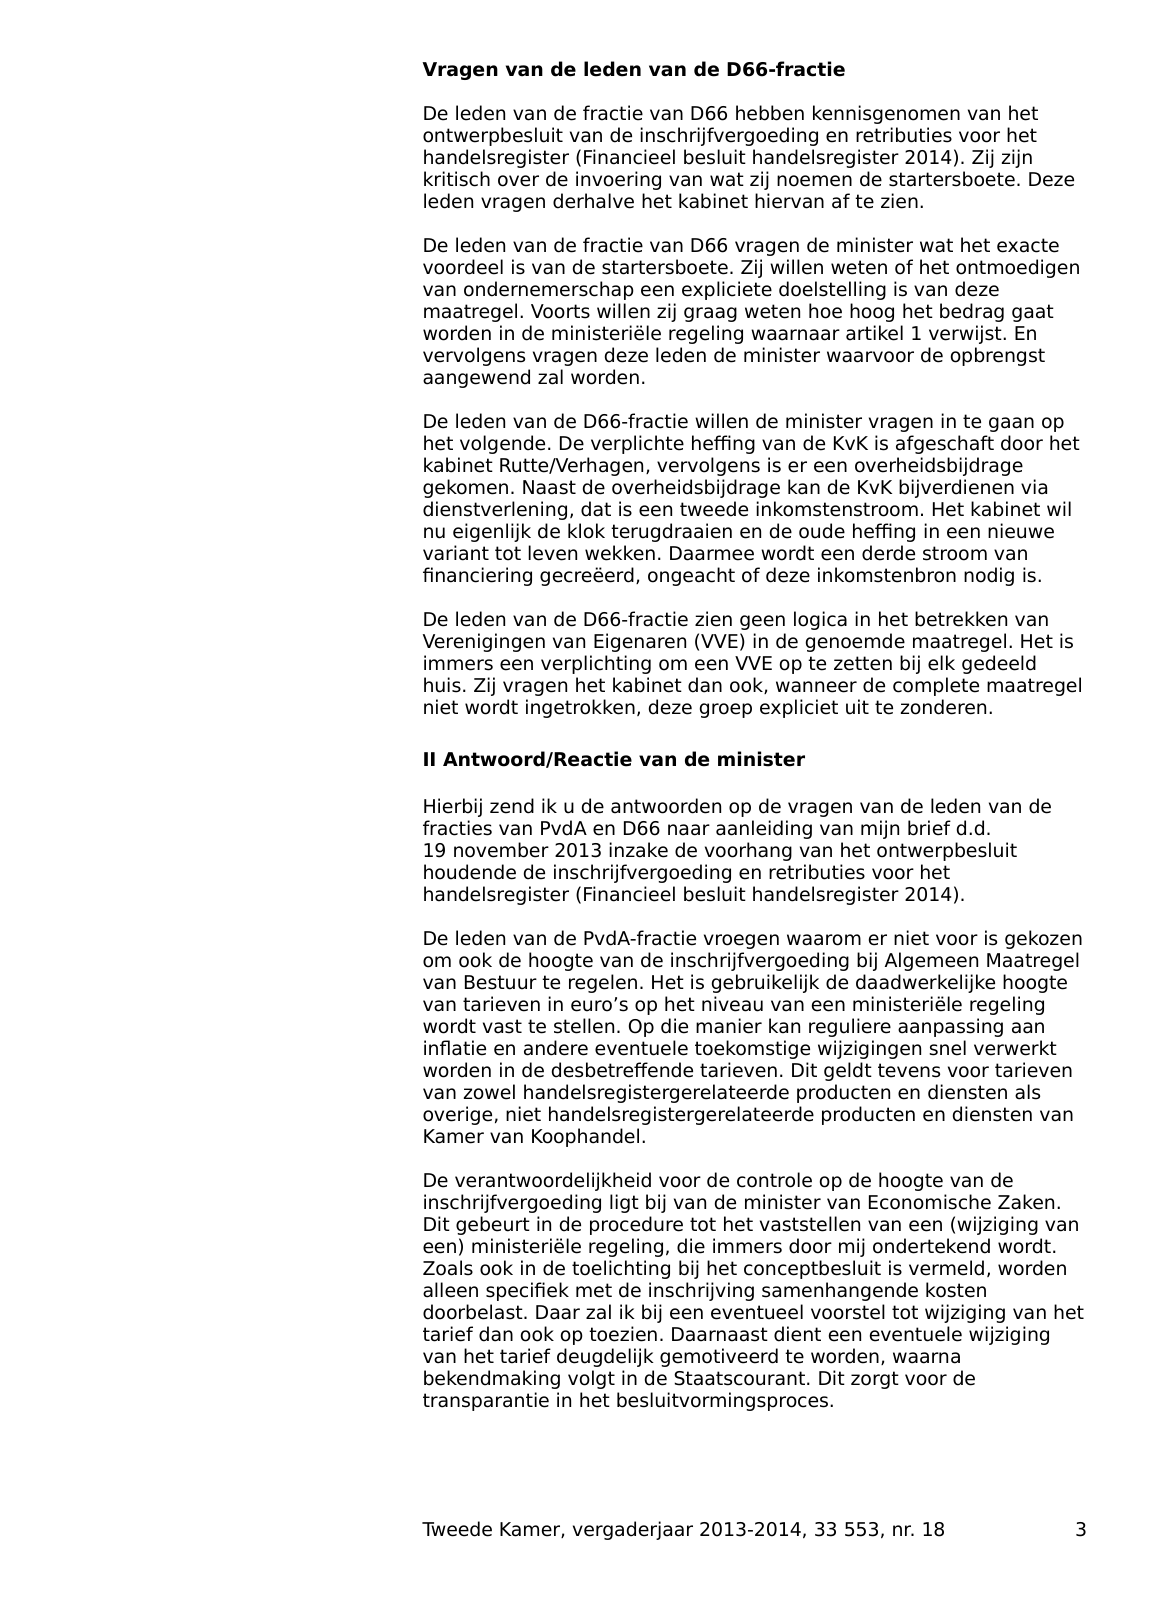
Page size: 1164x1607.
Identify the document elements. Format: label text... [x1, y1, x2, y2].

text Hierbij zend ik u de antwoorden op de vragen van de leden van de fracties van PvdA en D66 naar aanleiding van mijn brief d.d. 19 november 2013 inzake de voorhang van het ontwerpbesluit houdende de inschrijfvergoeding en retributies voor het handelsregister (Financieel besluit handelsregister 2014). [422, 796, 1087, 906]
text De verantwoordelijkheid voor de controle op de hoogte van de inschrijfvergoeding ligt bij van de minister van Economische Zaken. Dit gebeurt in de procedure tot het vaststellen van een (wijziging van een) ministeriële regeling, die immers door mij ondertekend wordt. Zoals ook in de toelichting bij het conceptbesluit is vermeld, worden alleen specifiek met de inschrijving samenhangende kosten doorbelast. Daar zal ik bij een eventueel voorstel tot wijziging van het tarief dan ook op toezien. Daarnaast dient een eventuele wijziging van het tarief deugdelijk gemotiveerd te worden, waarna bekendmaking volgt in de Staatscourant. Dit zorgt voor de transparantie in het besluitvormingsproces. [422, 1170, 1087, 1412]
text De leden van de fractie van D66 vragen de minister wat het exacte voordeel is van de startersboete. Zij willen weten of het ontmoedigen van ondernemerschap een expliciete doelstelling is van deze maatregel. Voorts willen zij graag weten hoe hoog het bedrag gaat worden in de ministeriële regeling waarnaar artikel 1 verwijst. En vervolgens vragen deze leden de minister waarvoor de opbrengst aangewend zal worden. [422, 235, 1087, 389]
text De leden van de D66-fractie zien geen logica in het betrekken van Verenigingen van Eigenaren (VVE) in de genoemde maatregel. Het is immers een verplichting om een VVE op te zetten bij elk gedeeld huis. Zij vragen het kabinet dan ook, wanneer de complete maatregel niet wordt ingetrokken, deze groep expliciet uit te zonderen. [422, 609, 1087, 719]
subtitle Vragen van de leden van de D66-fractie [422, 59, 1087, 81]
subtitle II Antwoord/Reactie van de minister [422, 749, 1087, 771]
text De leden van de PvdA-fractie vroegen waarom er niet voor is gekozen om ook de hoogte van de inschrijfvergoeding bij Algemeen Maatregel van Bestuur te regelen. Het is gebruikelijk de daadwerkelijke hoogte van tarieven in euro’s op het niveau van een ministeriële regeling wordt vast te stellen. Op die manier kan reguliere aanpassing aan inflatie en andere eventuele toekomstige wijzigingen snel verwerkt worden in de desbetreffende tarieven. Dit geldt tevens voor tarieven van zowel handelsregistergerelateerde producten en diensten als overige, niet handelsregistergerelateerde producten en diensten van Kamer van Koophandel. [422, 928, 1087, 1148]
text De leden van de fractie van D66 hebben kennisgenomen van het ontwerpbesluit van de inschrijfvergoeding en retributies voor het handelsregister (Financieel besluit handelsregister 2014). Zij zijn kritisch over de invoering van wat zij noemen de startersboete. Deze leden vragen derhalve het kabinet hiervan af te zien. [422, 103, 1087, 213]
text De leden van de D66-fractie willen de minister vragen in te gaan op het volgende. De verplichte heffing van de KvK is afgeschaft door het kabinet Rutte/Verhagen, vervolgens is er een overheidsbijdrage gekomen. Naast de overheidsbijdrage kan de KvK bijverdienen via dienstverlening, dat is een tweede inkomstenstroom. Het kabinet wil nu eigenlijk de klok terugdraaien en de oude heffing in een nieuwe variant tot leven wekken. Daarmee wordt een derde stroom van financiering gecreëerd, ongeacht of deze inkomstenbron nodig is. [422, 411, 1087, 587]
